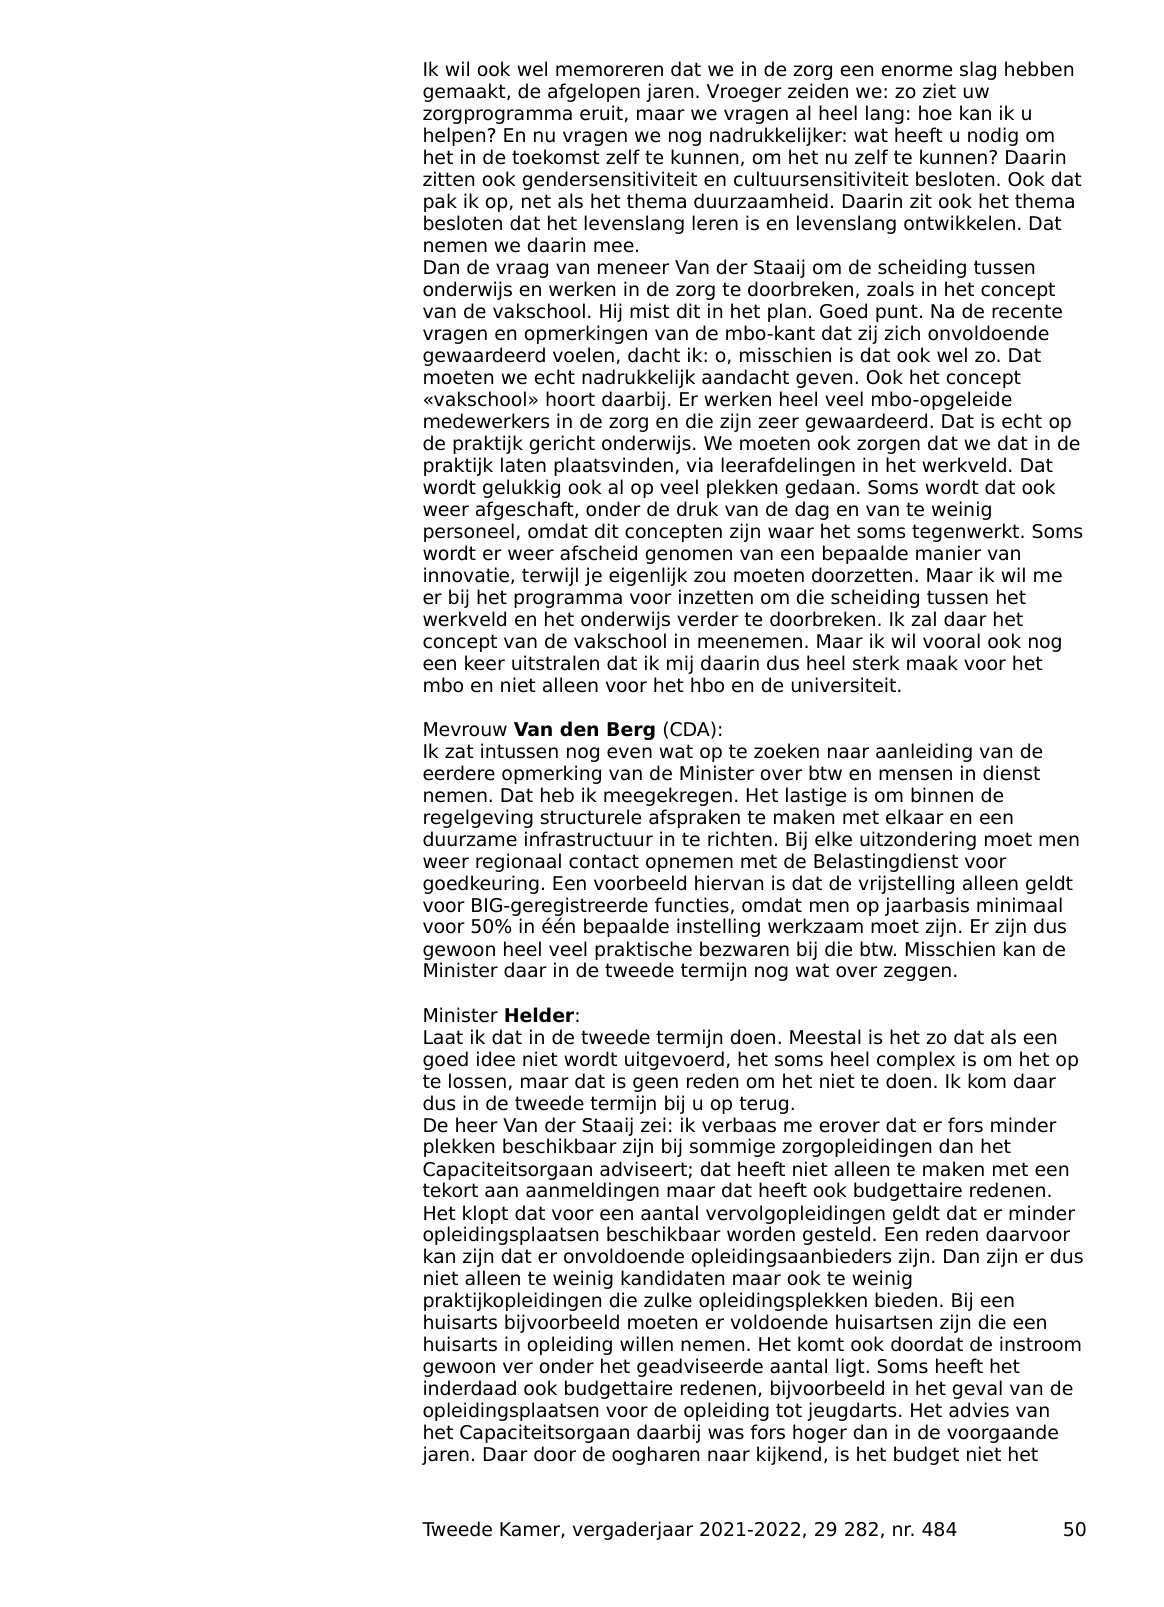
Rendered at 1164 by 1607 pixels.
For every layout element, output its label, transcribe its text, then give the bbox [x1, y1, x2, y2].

text Ik zat intussen nog even wat op te zoeken naar aanleiding van de eerdere opmerking van de Minister over btw en mensen in dienst nemen. Dat heb ik meegekregen. Het lastige is om binnen de regelgeving structurele afspraken te maken met elkaar en een duurzame infrastructuur in te richten. Bij elke uitzondering moet men weer regionaal contact opnemen met de Belastingdienst voor goedkeuring. Een voorbeeld hiervan is dat de vrijstelling alleen geldt voor BIG-geregistreerde functies, omdat men op jaarbasis minimaal voor 50% in één bepaalde instelling werkzaam moet zijn. Er zijn dus gewoon heel veel praktische bezwaren bij die btw. Misschien kan de Minister daar in de tweede termijn nog wat over zeggen. [422, 741, 1087, 982]
text Dan de vraag van meneer Van der Staaij om de scheiding tussen onderwijs en werken in de zorg te doorbreken, zoals in het concept van de vakschool. Hij mist dit in het plan. Goed punt. Na de recente vragen en opmerkingen van de mbo-kant dat zij zich onvoldoende gewaardeerd voelen, dacht ik: o, misschien is dat ook wel zo. Dat moeten we echt nadrukkelijk aandacht geven. Ook het concept «vakschool» hoort daarbij. Er werken heel veel mbo-opgeleide medewerkers in de zorg en die zijn zeer gewaardeerd. Dat is echt op de praktijk gericht onderwijs. We moeten ook zorgen dat we dat in de praktijk laten plaatsvinden, via leerafdelingen in het werkveld. Dat wordt gelukkig ook al op veel plekken gedaan. Soms wordt dat ook weer afgeschaft, onder de druk van de dag en van te weinig personeel, omdat dit concepten zijn waar het soms tegenwerkt. Soms wordt er weer afscheid genomen van een bepaalde manier van innovatie, terwijl je eigenlijk zou moeten doorzetten. Maar ik wil me er bij het programma voor inzetten om die scheiding tussen het werkveld en het onderwijs verder te doorbreken. Ik zal daar het concept van de vakschool in meenemen. Maar ik wil vooral ook nog een keer uitstralen dat ik mij daarin dus heel sterk maak voor het mbo en niet alleen voor het hbo en de universiteit. [422, 257, 1087, 696]
text De heer Van der Staaij zei: ik verbaas me erover dat er fors minder plekken beschikbaar zijn bij sommige zorgopleidingen dan het Capaciteitsorgaan adviseert; dat heeft niet alleen te maken met een tekort aan aanmeldingen maar dat heeft ook budgettaire redenen. Het klopt dat voor een aantal vervolgopleidingen geldt dat er minder opleidingsplaatsen beschikbaar worden gesteld. Een reden daarvoor kan zijn dat er onvoldoende opleidingsaanbieders zijn. Dan zijn er dus niet alleen te weinig kandidaten maar ook te weinig praktijkopleidingen die zulke opleidingsplekken bieden. Bij een huisarts bijvoorbeeld moeten er voldoende huisartsen zijn die een huisarts in opleiding willen nemen. Het komt ook doordat de instroom gewoon ver onder het geadviseerde aantal ligt. Soms heeft het inderdaad ook budgettaire redenen, bijvoorbeeld in het geval van de opleidingsplaatsen voor de opleiding tot jeugdarts. Het advies van het Capaciteitsorgaan daarbij was fors hoger dan in de voorgaande jaren. Daar door de oogharen naar kijkend, is het budget niet het [422, 1114, 1087, 1466]
text Ik wil ook wel memoreren dat we in de zorg een enorme slag hebben gemaakt, de afgelopen jaren. Vroeger zeiden we: zo ziet uw zorgprogramma eruit, maar we vragen al heel lang: hoe kan ik u helpen? En nu vragen we nog nadrukkelijker: wat heeft u nodig om het in de toekomst zelf te kunnen, om het nu zelf te kunnen? Daarin zitten ook gendersensitiviteit en cultuursensitiviteit besloten. Ook dat pak ik op, net als het thema duurzaamheid. Daarin zit ook het thema besloten dat het levenslang leren is en levenslang ontwikkelen. Dat nemen we daarin mee. [422, 59, 1087, 257]
text Laat ik dat in de tweede termijn doen. Meestal is het zo dat als een goed idee niet wordt uitgevoerd, het soms heel complex is om het op te lossen, maar dat is geen reden om het niet te doen. Ik kom daar dus in de tweede termijn bij u op terug. [422, 1027, 1087, 1114]
text Mevrouw Van den Berg (CDA): [422, 719, 1087, 741]
text Minister Helder: [422, 1004, 1087, 1027]
